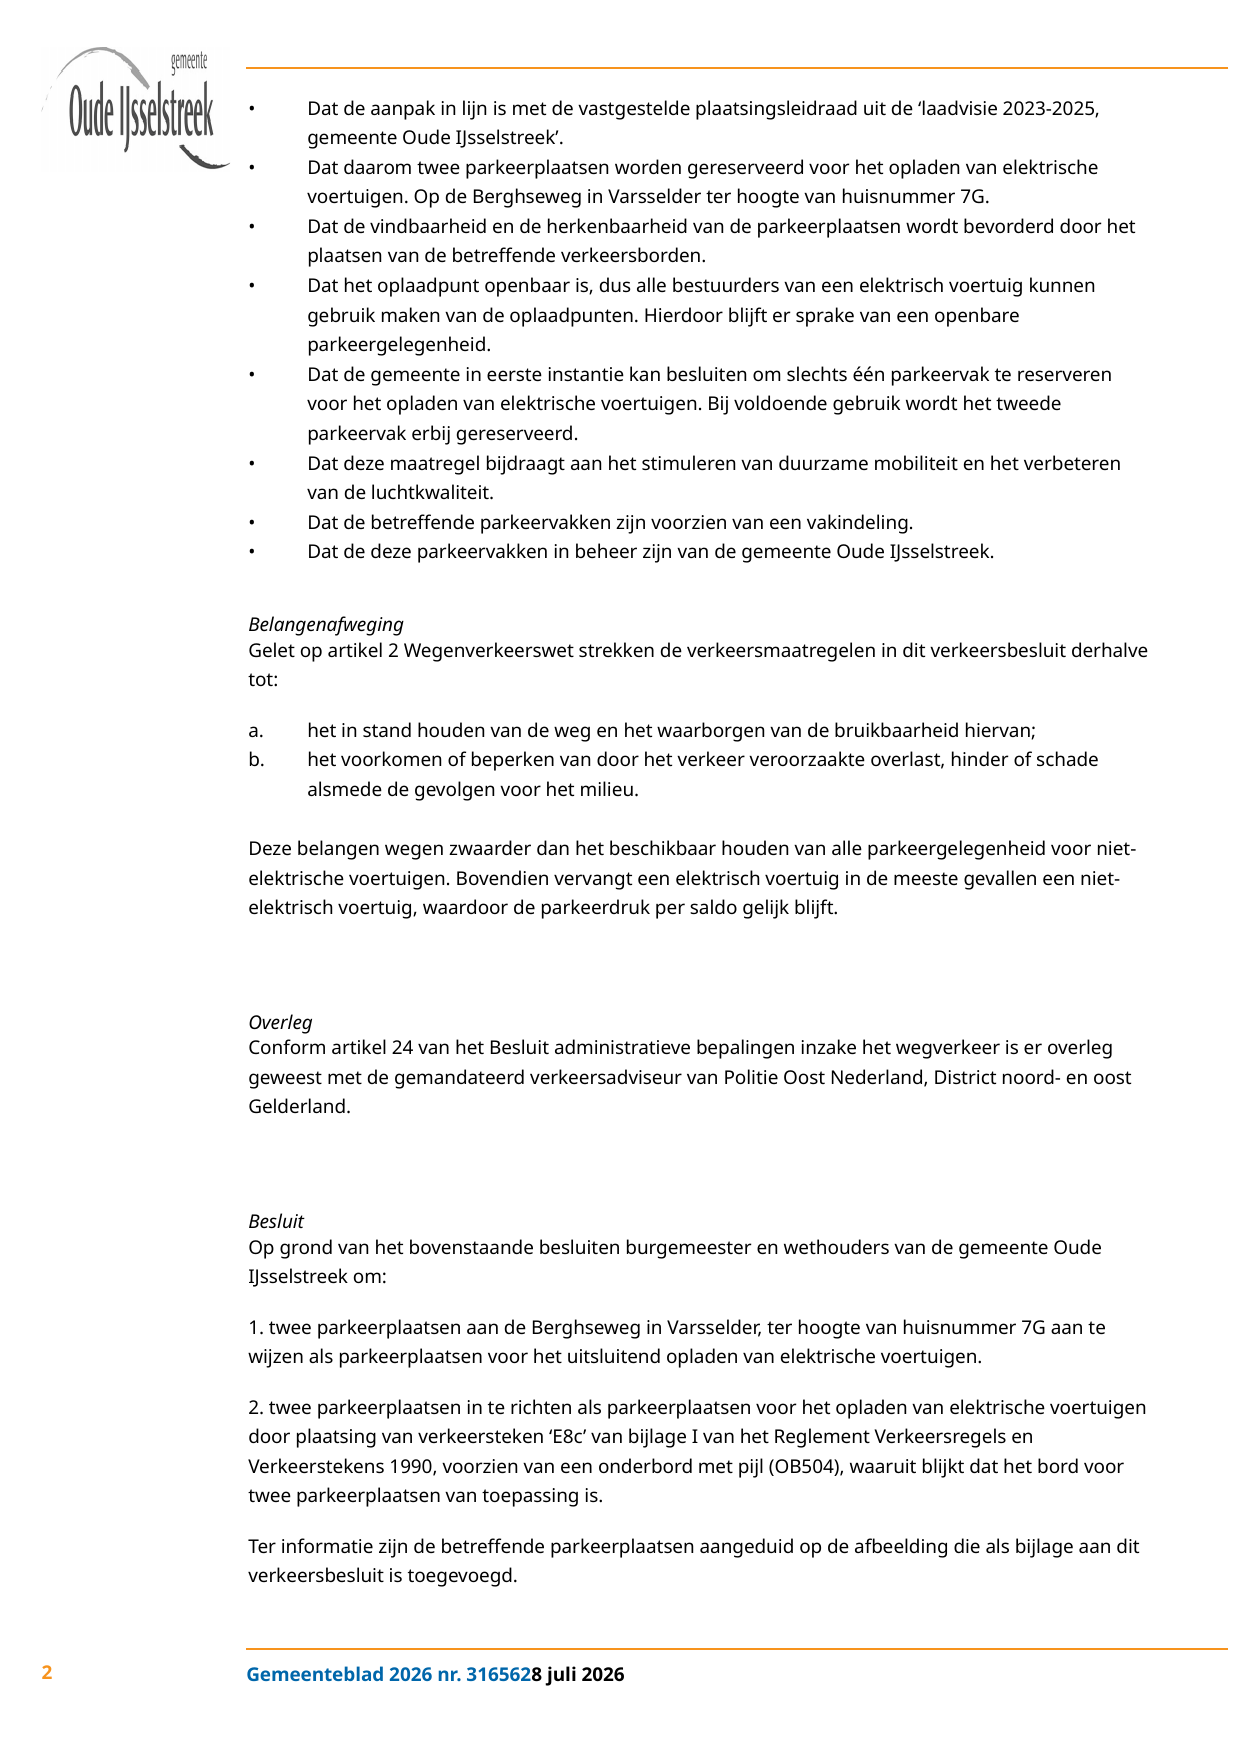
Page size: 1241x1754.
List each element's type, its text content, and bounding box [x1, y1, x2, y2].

text Conform artikel 24 van het Besluit administratieve bepalingen inzake het wegverkeer is er overleg geweest met de gemandateerd verkeersadviseur van Politie Oost Nederland, District noord- en oost Gelderland. [248, 1034, 1152, 1119]
text 1. twee parkeerplaatsen aan de Berghseweg in Varsselder, ter hoogte van huisnummer 7G aan te wijzen als parkeerplaatsen voor het uitsluitend opladen van elektrische voertuigen. [248, 1314, 1152, 1369]
text Deze belangen wegen zwaarder dan het beschikbaar houden van alle parkeergelegenheid voor niet-elektrische voertuigen. Bovendien vervangt een elektrisch voertuig in de meeste gevallen een niet-elektrisch voertuig, waardoor de parkeerdruk per saldo gelijk blijft. [248, 835, 1152, 920]
list Dat het oplaadpunt openbaar is, dus alle bestuurders van een elektrisch voertuig kunnen gebruik maken van de oplaadpunten. Hierdoor blijft er sprake van een openbare parkeergelegenheid. [248, 272, 1152, 357]
text Besluit [248, 1208, 1152, 1234]
text Belangenafweging [248, 611, 1152, 637]
list Dat de aanpak in lijn is met de vastgestelde plaatsingsleidraad uit de ‘laadvisie 2023-2025, gemeente Oude IJsselstreek’. [248, 95, 1152, 150]
text Op grond van het bovenstaande besluiten burgemeester en wethouders van de gemeente Oude IJsselstreek om: [248, 1234, 1152, 1289]
list Dat de vindbaarheid en de herkenbaarheid van de parkeerplaatsen wordt bevorderd door het plaatsen van de betreffende verkeersborden. [248, 213, 1152, 268]
text 2. twee parkeerplaatsen in te richten als parkeerplaatsen voor het opladen van elektrische voertuigen door plaatsing van verkeersteken ‘E8c’ van bijlage I van het Reglement Verkeersregels en Verkeerstekens 1990, voorzien van een onderbord met pijl (OB504), waaruit blijkt dat het bord voor twee parkeerplaatsen van toepassing is. [248, 1394, 1152, 1508]
list Dat daarom twee parkeerplaatsen worden gereserveerd voor het opladen van elektrische voertuigen. Op de Berghseweg in Varsselder ter hoogte van huisnummer 7G. [248, 154, 1152, 209]
list Dat deze maatregel bijdraagt aan het stimuleren van duurzame mobiliteit en het verbeteren van de luchtkwaliteit. [248, 450, 1152, 505]
list Dat de betreffende parkeervakken zijn voorzien van een vakindeling. [248, 509, 1152, 535]
picture [41, 47, 231, 172]
list het in stand houden van de weg en het waarborgen van de bruikbaarheid hiervan; [248, 717, 1152, 743]
text Gelet op artikel 2 Wegenverkeerswet strekken de verkeersmaatregelen in dit verkeersbesluit derhalve tot: [248, 637, 1152, 692]
text Overleg [248, 1009, 1152, 1034]
text Ter informatie zijn de betreffende parkeerplaatsen aangeduid op de afbeelding die als bijlage aan dit verkeersbesluit is toegevoegd. [248, 1533, 1152, 1588]
list het voorkomen of beperken van door het verkeer veroorzaakte overlast, hinder of schade alsmede de gevolgen voor het milieu. [248, 747, 1152, 802]
list Dat de gemeente in eerste instantie kan besluiten om slechts één parkeervak te reserveren voor het opladen van elektrische voertuigen. Bij voldoende gebruik wordt het tweede parkeervak erbij gereserveerd. [248, 361, 1152, 446]
list Dat de deze parkeervakken in beheer zijn van de gemeente Oude IJsselstreek. [248, 538, 1152, 564]
